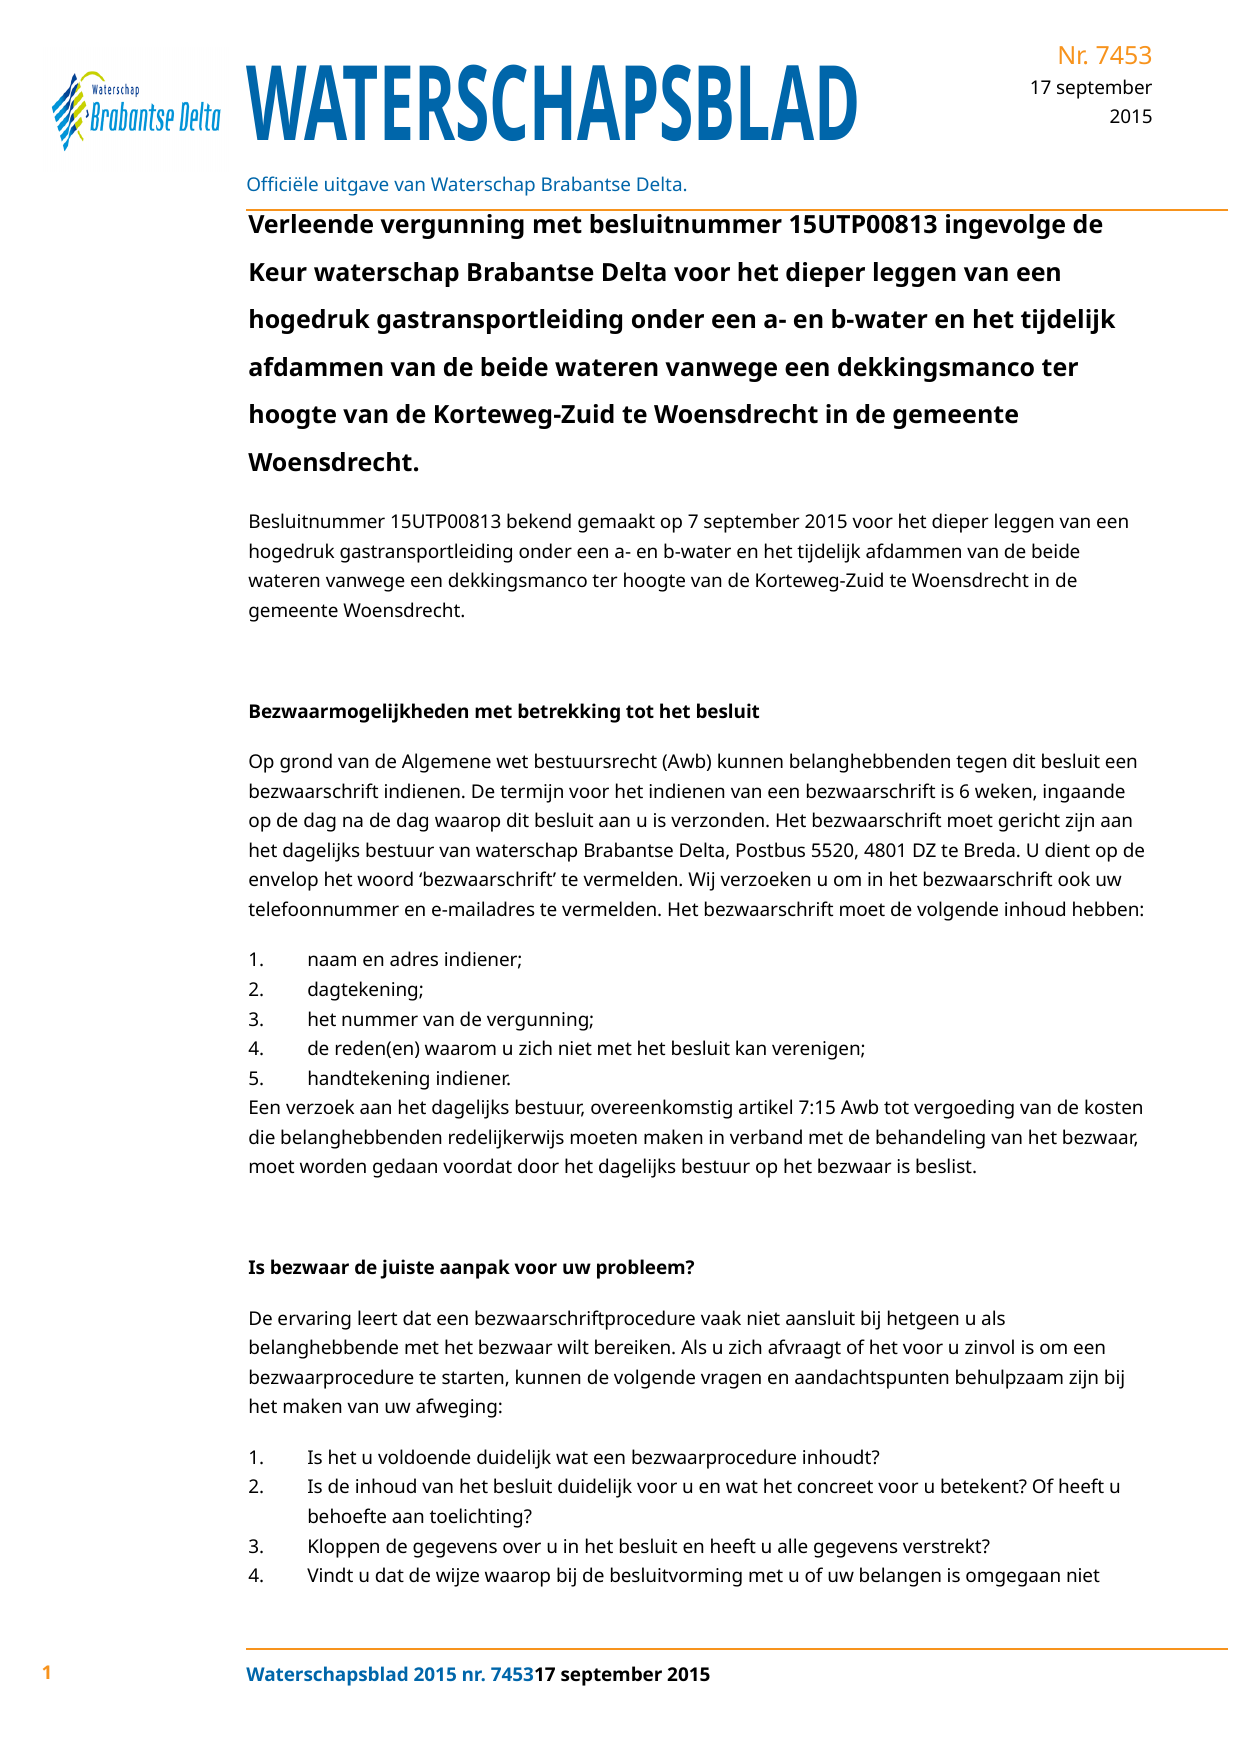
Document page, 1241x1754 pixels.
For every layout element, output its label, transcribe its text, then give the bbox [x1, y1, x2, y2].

list Vindt u dat de wijze waarop bij de besluitvorming met u of uw belangen is omgegaan niet [248, 1562, 1152, 1588]
list naam en adres indiener; [248, 947, 1152, 972]
list Kloppen de gegevens over u in het besluit en heeft u alle gegevens verstrekt? [248, 1533, 1152, 1559]
list Is het u voldoende duidelijk wat een bezwaarprocedure inhoudt? [248, 1444, 1152, 1470]
text Een verzoek aan het dagelijks bestuur, overeenkomstig artikel 7:15 Awb tot vergoeding van de kosten die belanghebbenden redelijkerwijs moeten maken in verband met de behandeling van het bezwaar, moet worden gedaan voordat door het dagelijks bestuur op het bezwaar is beslist. [248, 1094, 1152, 1179]
text Besluitnummer 15UTP00813 bekend gemaakt op 7 september 2015 voor het dieper leggen van een hogedruk gastransportleiding onder een a- en b-water en het tijdelijk afdammen van de beide wateren vanwege een dekkingsmanco ter hoogte van de Korteweg-Zuid te Woensdrecht in de gemeente Woensdrecht. [248, 508, 1152, 623]
list Is de inhoud van het besluit duidelijk voor u en wat het concreet voor u betekent? Of heeft u behoefte aan toelichting? [248, 1474, 1152, 1529]
text Verleende vergunning met besluitnummer 15UTP00813 ingevolge de Keur waterschap Brabantse Delta voor het dieper leggen van een hogedruk gastransportleiding onder een a- en b-water en het tijdelijk afdammen van de beide wateren vanwege een dekkingsmanco ter hoogte van de Korteweg-Zuid te Woensdrecht in de gemeente Woensdrecht. [248, 211, 1152, 479]
list de reden(en) waarom u zich niet met het besluit kan verenigen; [248, 1035, 1152, 1061]
list het nummer van de vergunning; [248, 1006, 1152, 1032]
list handtekening indiener. [248, 1065, 1152, 1091]
text Bezwaarmogelijkheden met betrekking tot het besluit [248, 698, 1152, 724]
text De ervaring leert dat een bezwaarschriftprocedure vaak niet aansluit bij hetgeen u als belanghebbende met het bezwaar wilt bereiken. Als u zich afvraagt of het voor u zinvol is om een bezwaarprocedure te starten, kunnen de volgende vragen en aandachtspunten behulpzaam zijn bij het maken van uw afweging: [248, 1305, 1152, 1419]
list dagtekening; [248, 976, 1152, 1002]
picture [41, 47, 231, 172]
text Op grond van de Algemene wet bestuursrecht (Awb) kunnen belanghebbenden tegen dit besluit een bezwaarschrift indienen. De termijn voor het indienen van een bezwaarschrift is 6 weken, ingaande op de dag na de dag waarop dit besluit aan u is verzonden. Het bezwaarschrift moet gericht zijn aan het dagelijks bestuur van waterschap Brabantse Delta, Postbus 5520, 4801 DZ te Breda. U dient op de envelop het woord ‘bezwaarschrift’ te vermelden. Wij verzoeken u om in het bezwaarschrift ook uw telefoonnummer en e‑mailadres te vermelden. Het bezwaarschrift moet de volgende inhoud hebben: [248, 748, 1152, 922]
text Is bezwaar de juiste aanpak voor uw probleem? [248, 1254, 1152, 1280]
